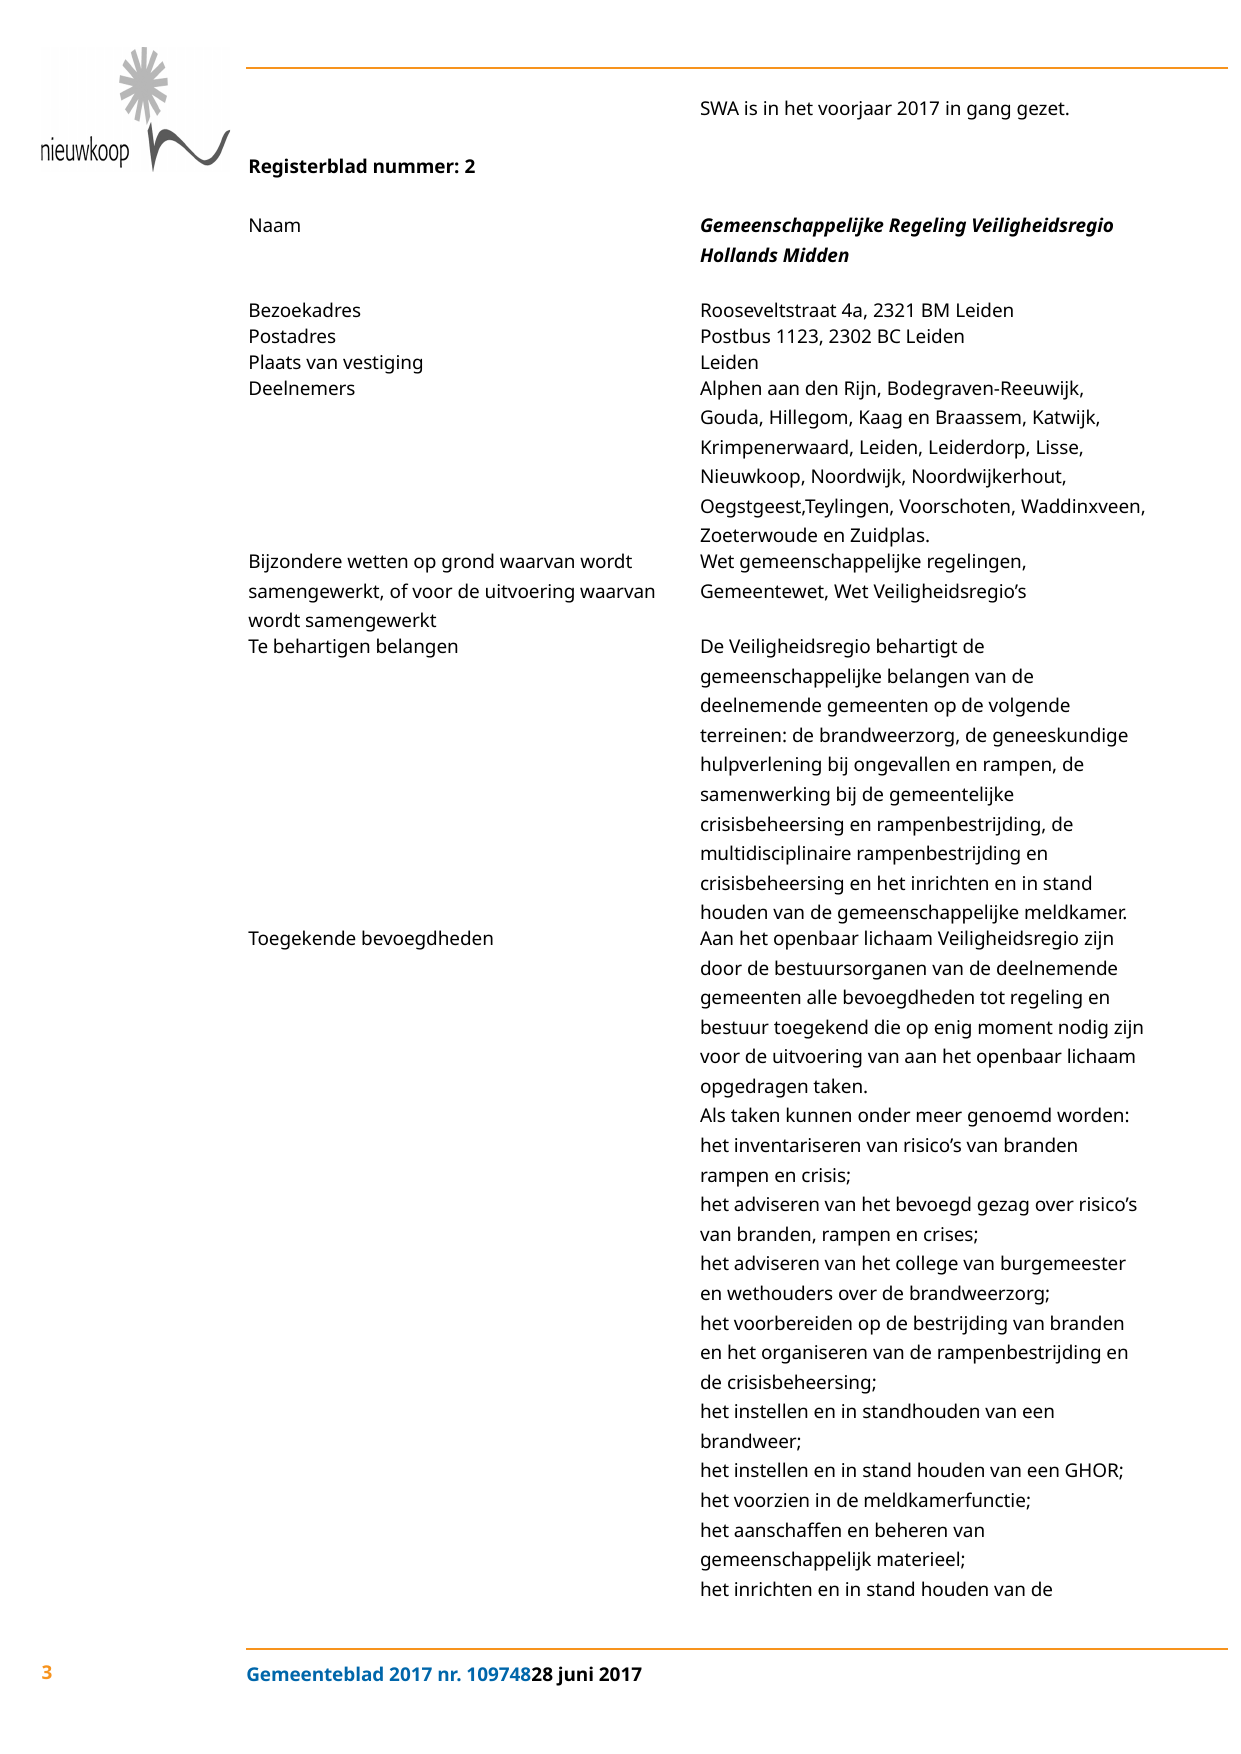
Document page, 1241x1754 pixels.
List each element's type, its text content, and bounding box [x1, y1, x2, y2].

table_cell Bezoekadres [248, 298, 700, 323]
table_cell Deelnemers [248, 375, 700, 548]
table_cell SWA is in het voorjaar 2017 in gang gezet. [700, 95, 1152, 121]
table_cell Rooseveltstraat 4a, 2321 BM Leiden [700, 298, 1152, 323]
table_cell Alphen aan den Rijn, Bodegraven-Reeuwijk, Gouda, Hillegom, Kaag en Braassem, Katwijk, Krimpenerwaard, Leiden, Leiderdorp, Lisse, Nieuwkoop, Noordwijk, Noordwijkerhout, Oegstgeest,Teylingen, Voorschoten, Waddinxveen, Zoeterwoude en Zuidplas. [700, 375, 1152, 548]
table_cell Postadres [248, 323, 700, 349]
table_cell Te behartigen belangen [248, 633, 700, 925]
table_header Gemeenschappelijke Regeling Veiligheidsregio Hollands Midden [700, 213, 1152, 297]
table_cell Leiden [700, 349, 1152, 375]
table_cell Toegekende bevoegdheden [248, 925, 700, 1602]
table_cell Wet gemeenschappelijke regelingen, Gemeentewet, Wet Veiligheidsregio’s [700, 548, 1152, 633]
table_cell [248, 95, 700, 121]
picture [41, 47, 231, 172]
text Registerblad nummer: 2 [248, 153, 1152, 179]
table_cell Plaats van vestiging [248, 349, 700, 375]
table_cell Aan het openbaar lichaam Veiligheidsregio zijn door de bestuursorganen van de deelnemende gemeenten alle bevoegdheden tot regeling en bestuur toegekend die op enig moment nodig zijn voor de uitvoering van aan het openbaar lichaam opgedragen taken. Als taken kunnen onder meer genoemd worden: het inventariseren van risico’s van branden rampen en crisis; het adviseren van het bevoegd gezag over risico’s van branden, rampen en crises; het adviseren van het college van burgemeester en wethouders over de brandweerzorg; het voorbereiden op de bestrijding van branden en het organiseren van de rampenbestrijding en de crisisbeheersing; het instellen en in standhouden van een brandweer; het instellen en in stand houden van een GHOR; het voorzien in de meldkamerfunctie; het aanschaffen en beheren van gemeenschappelijk materieel; het inrichten en in stand houden van de [700, 925, 1152, 1602]
table_header Naam [248, 213, 700, 297]
table_cell Bijzondere wetten op grond waarvan wordt samengewerkt, of voor de uitvoering waarvan wordt samengewerkt [248, 548, 700, 633]
table_cell De Veiligheidsregio behartigt de gemeenschappelijke belangen van de deelnemende gemeenten op de volgende terreinen: de brandweerzorg, de geneeskundige hulpverlening bij ongevallen en rampen, de samenwerking bij de gemeentelijke crisisbeheersing en rampenbestrijding, de multidisciplinaire rampenbestrijding en crisisbeheersing en het inrichten en in stand houden van de gemeenschappelijke meldkamer. [700, 633, 1152, 925]
table_cell Postbus 1123, 2302 BC Leiden [700, 323, 1152, 349]
